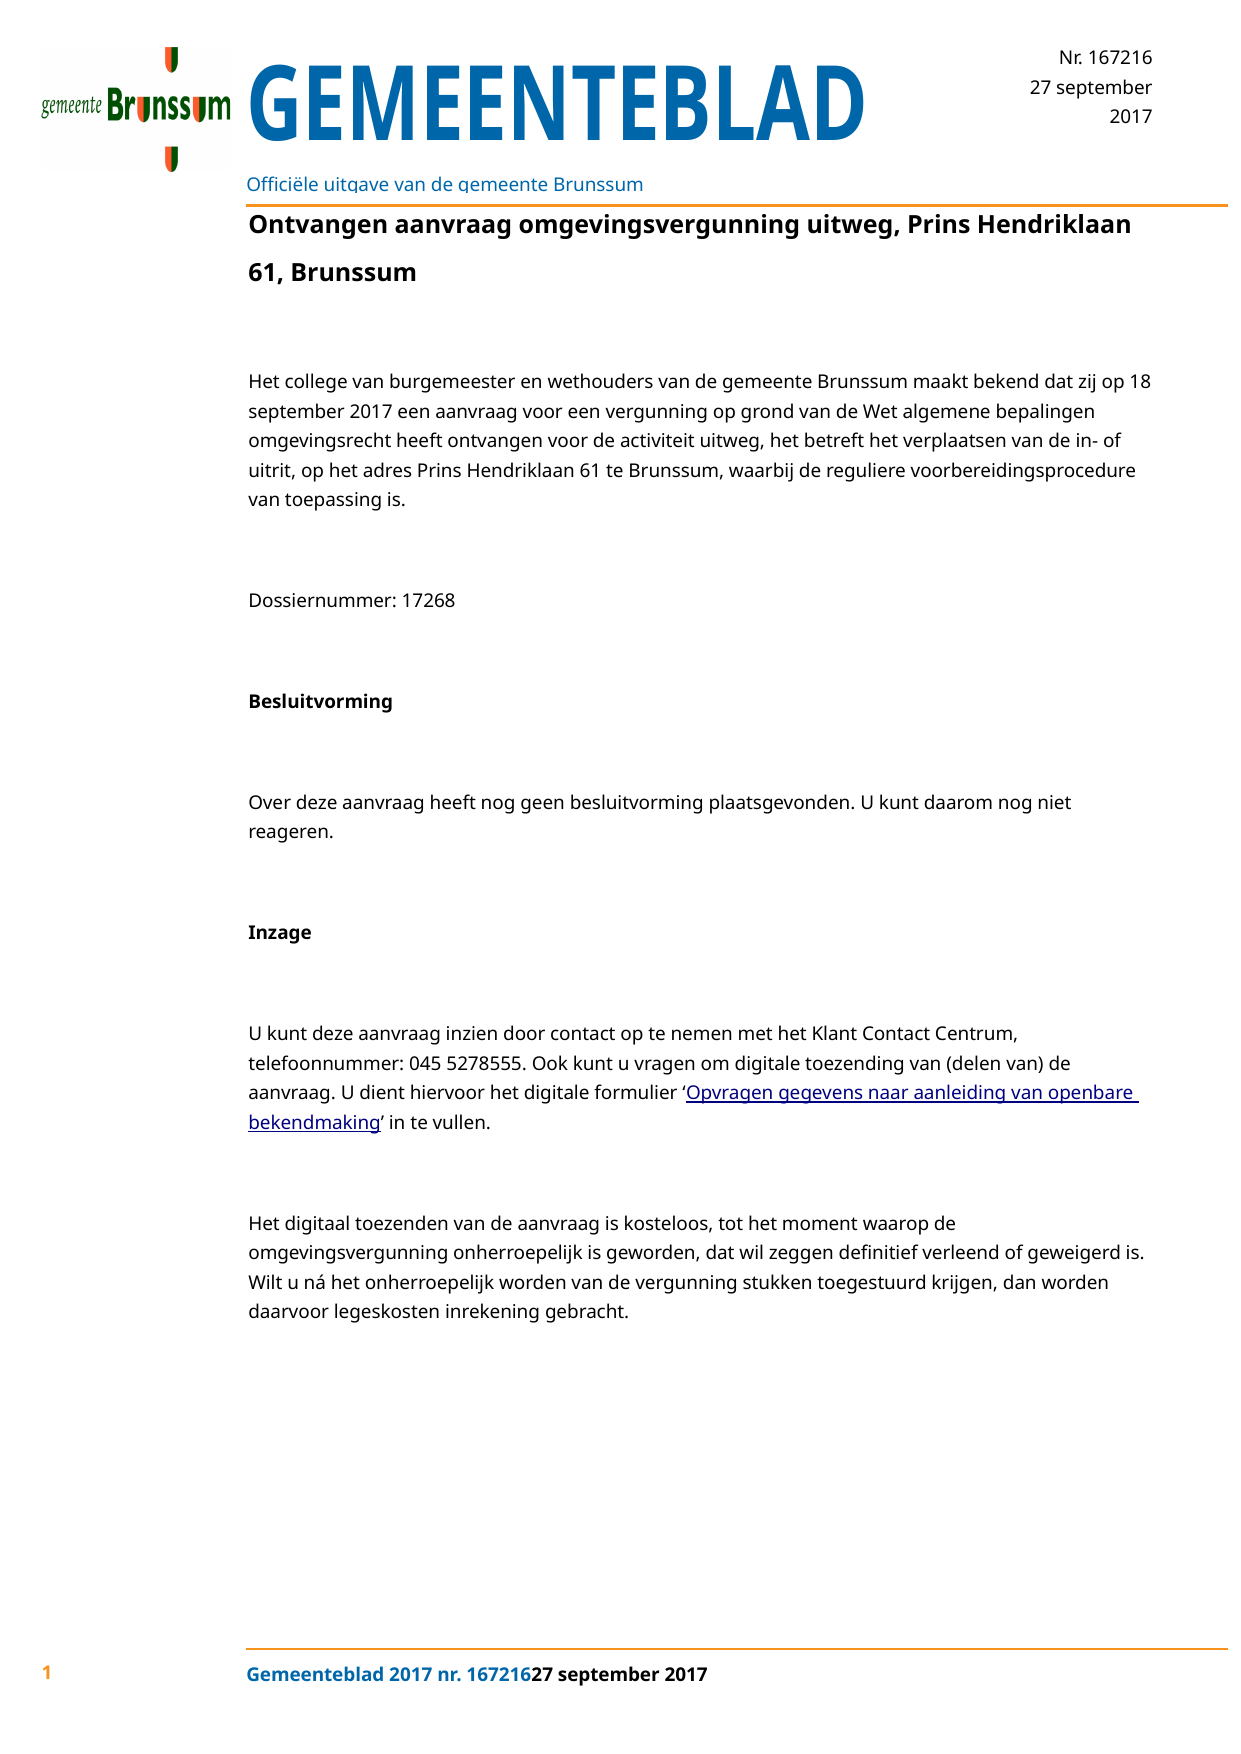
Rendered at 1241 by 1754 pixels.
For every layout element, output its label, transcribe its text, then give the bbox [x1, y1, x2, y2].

text Het college van burgemeester en wethouders van de gemeente Brunssum maakt bekend dat zij op 18 september 2017 een aanvraag voor een vergunning op grond van de Wet algemene bepalingen omgevingsrecht heeft ontvangen voor de activiteit uitweg, het betreft het verplaatsen van de in- of uitrit, op het adres Prins Hendriklaan 61 te Brunssum, waarbij de reguliere voorbereidingsprocedure van toepassing is. [248, 368, 1152, 512]
text Het digitaal toezenden van de aanvraag is kosteloos, tot het moment waarop de omgevingsvergunning onherroepelijk is geworden, dat wil zeggen definitief verleend of geweigerd is. Wilt u ná het onherroepelijk worden van de vergunning stukken toegestuurd krijgen, dan worden daarvoor legeskosten inrekening gebracht. [248, 1210, 1152, 1324]
text Ontvangen aanvraag omgevingsvergunning uitweg, Prins Hendriklaan 61, Brunssum [248, 207, 1152, 288]
text Over deze aanvraag heeft nog geen besluitvorming plaatsgevonden. U kunt daarom nog niet reageren. [248, 789, 1152, 844]
text Dossiernummer: 17268 [248, 587, 1152, 613]
text Inzage [248, 919, 1152, 945]
text U kunt deze aanvraag inzien door contact op te nemen met het Klant Contact Centrum, telefoonnummer: 045 5278555. Ook kunt u vragen om digitale toezending van (delen van) de aanvraag. U dient hiervoor het digitale formulier ‘Opvragen gegevens naar aanleiding van openbare bekendmaking’ in te vullen. [248, 1020, 1152, 1135]
picture [41, 47, 231, 172]
text Besluitvorming [248, 688, 1152, 714]
